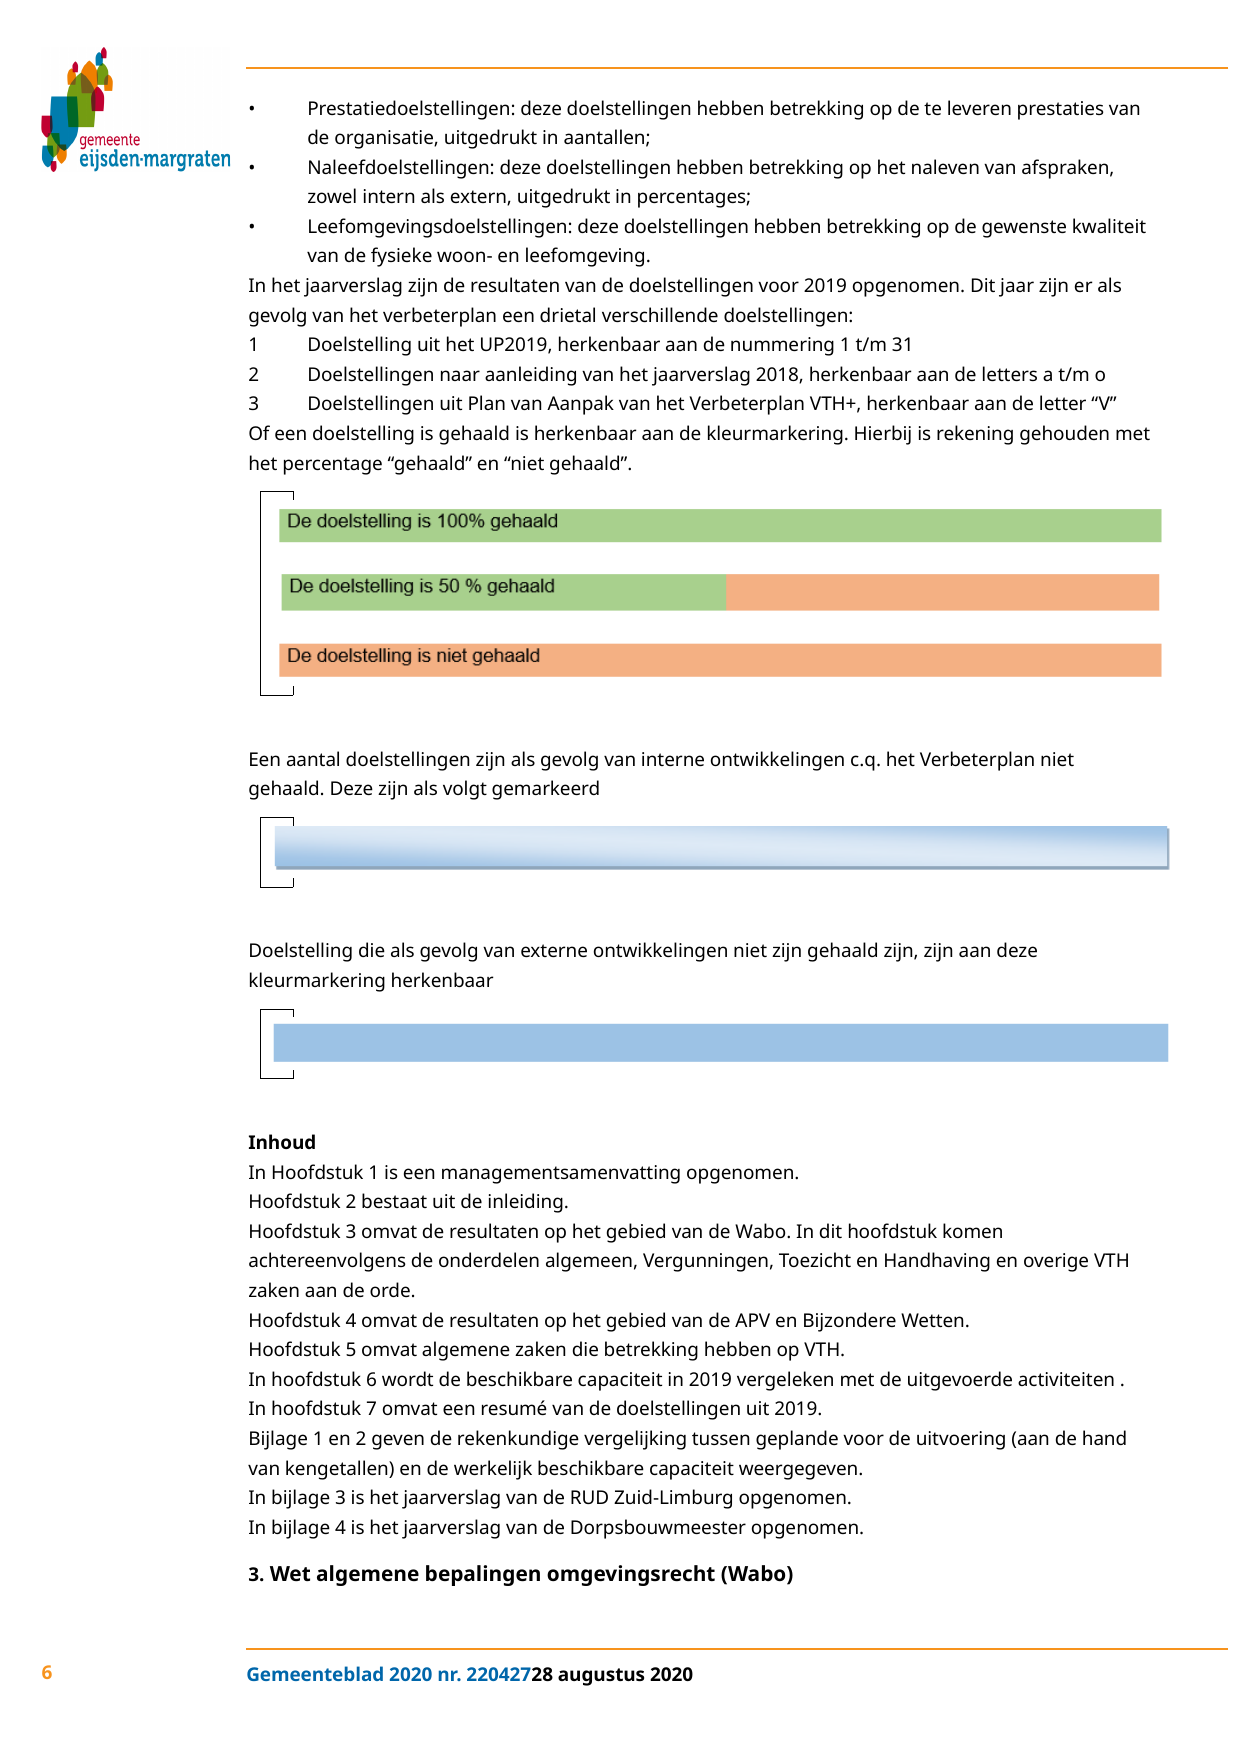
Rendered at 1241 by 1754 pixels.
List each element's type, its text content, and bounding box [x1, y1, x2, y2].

text In Hoofdstuk 1 is een managementsamenvatting opgenomen. [248, 1159, 1152, 1184]
list Naleefdoelstellingen: deze doelstellingen hebben betrekking op het naleven van afspraken, zowel intern als extern, uitgedrukt in percentages; [248, 154, 1152, 209]
picture [41, 47, 231, 172]
text In bijlage 4 is het jaarverslag van de Dorpsbouwmeester opgenomen. [248, 1514, 1152, 1539]
list Doelstellingen uit Plan van Aanpak van het Verbeterplan VTH+, herkenbaar aan de letter “V” [248, 391, 1152, 416]
text In hoofdstuk 7 omvat een resumé van de doelstellingen uit 2019. [248, 1396, 1152, 1421]
text Hoofdstuk 4 omvat de resultaten op het gebied van de APV en Bijzondere Wetten. [248, 1307, 1152, 1332]
text Of een doelstelling is gehaald is herkenbaar aan de kleurmarkering. Hierbij is rekening gehouden met het percentage “gehaald” en “niet gehaald”. [248, 420, 1152, 476]
text 3. Wet algemene bepalingen omgevingsrecht (Wabo) [248, 1559, 1152, 1588]
list Doelstelling uit het UP2019, herkenbaar aan de nummering 1 t/m 31 [248, 331, 1152, 357]
text Hoofdstuk 3 omvat de resultaten op het gebied van de Wabo. In dit hoofdstuk komen achtereenvolgens de onderdelen algemeen, Vergunningen, Toezicht en Handhaving en overige VTH zaken aan de orde. [248, 1218, 1152, 1303]
list Doelstellingen naar aanleiding van het jaarverslag 2018, herkenbaar aan de letters a t/m o [248, 361, 1152, 387]
picture [268, 826, 1173, 878]
text In bijlage 3 is het jaarverslag van de RUD Zuid-Limburg opgenomen. [248, 1484, 1152, 1510]
text Bijlage 1 en 2 geven de rekenkundige vergelijking tussen geplande voor de uitvoering (aan de hand van kengetallen) en de werkelijk beschikbare capaciteit weergegeven. [248, 1425, 1152, 1480]
text In het jaarverslag zijn de resultaten van de doelstellingen voor 2019 opgenomen. Dit jaar zijn er als gevolg van het verbeterplan een drietal verschillende doelstellingen: [248, 272, 1152, 328]
text Hoofdstuk 2 bestaat uit de inleiding. [248, 1188, 1152, 1214]
text Inhoud [248, 1129, 1152, 1155]
picture [268, 1017, 1173, 1070]
text In hoofdstuk 6 wordt de beschikbare capaciteit in 2019 vergeleken met de uitgevoerde activiteiten . [248, 1366, 1152, 1392]
list Leefomgevingsdoelstellingen: deze doelstellingen hebben betrekking op de gewenste kwaliteit van de fysieke woon- en leefomgeving. [248, 213, 1152, 268]
list Prestatiedoelstellingen: deze doelstellingen hebben betrekking op de te leveren prestaties van de organisatie, uitgedrukt in aantallen; [248, 95, 1152, 150]
text Hoofdstuk 5 omvat algemene zaken die betrekking hebben op VTH. [248, 1336, 1152, 1362]
text Doelstelling die als gevolg van externe ontwikkelingen niet zijn gehaald zijn, zijn aan deze kleurmarkering herkenbaar [248, 938, 1152, 993]
picture [268, 500, 1173, 686]
text Een aantal doelstellingen zijn als gevolg van interne ontwikkelingen c.q. het Verbeterplan niet gehaald. Deze zijn als volgt gemarkeerd [248, 746, 1152, 801]
